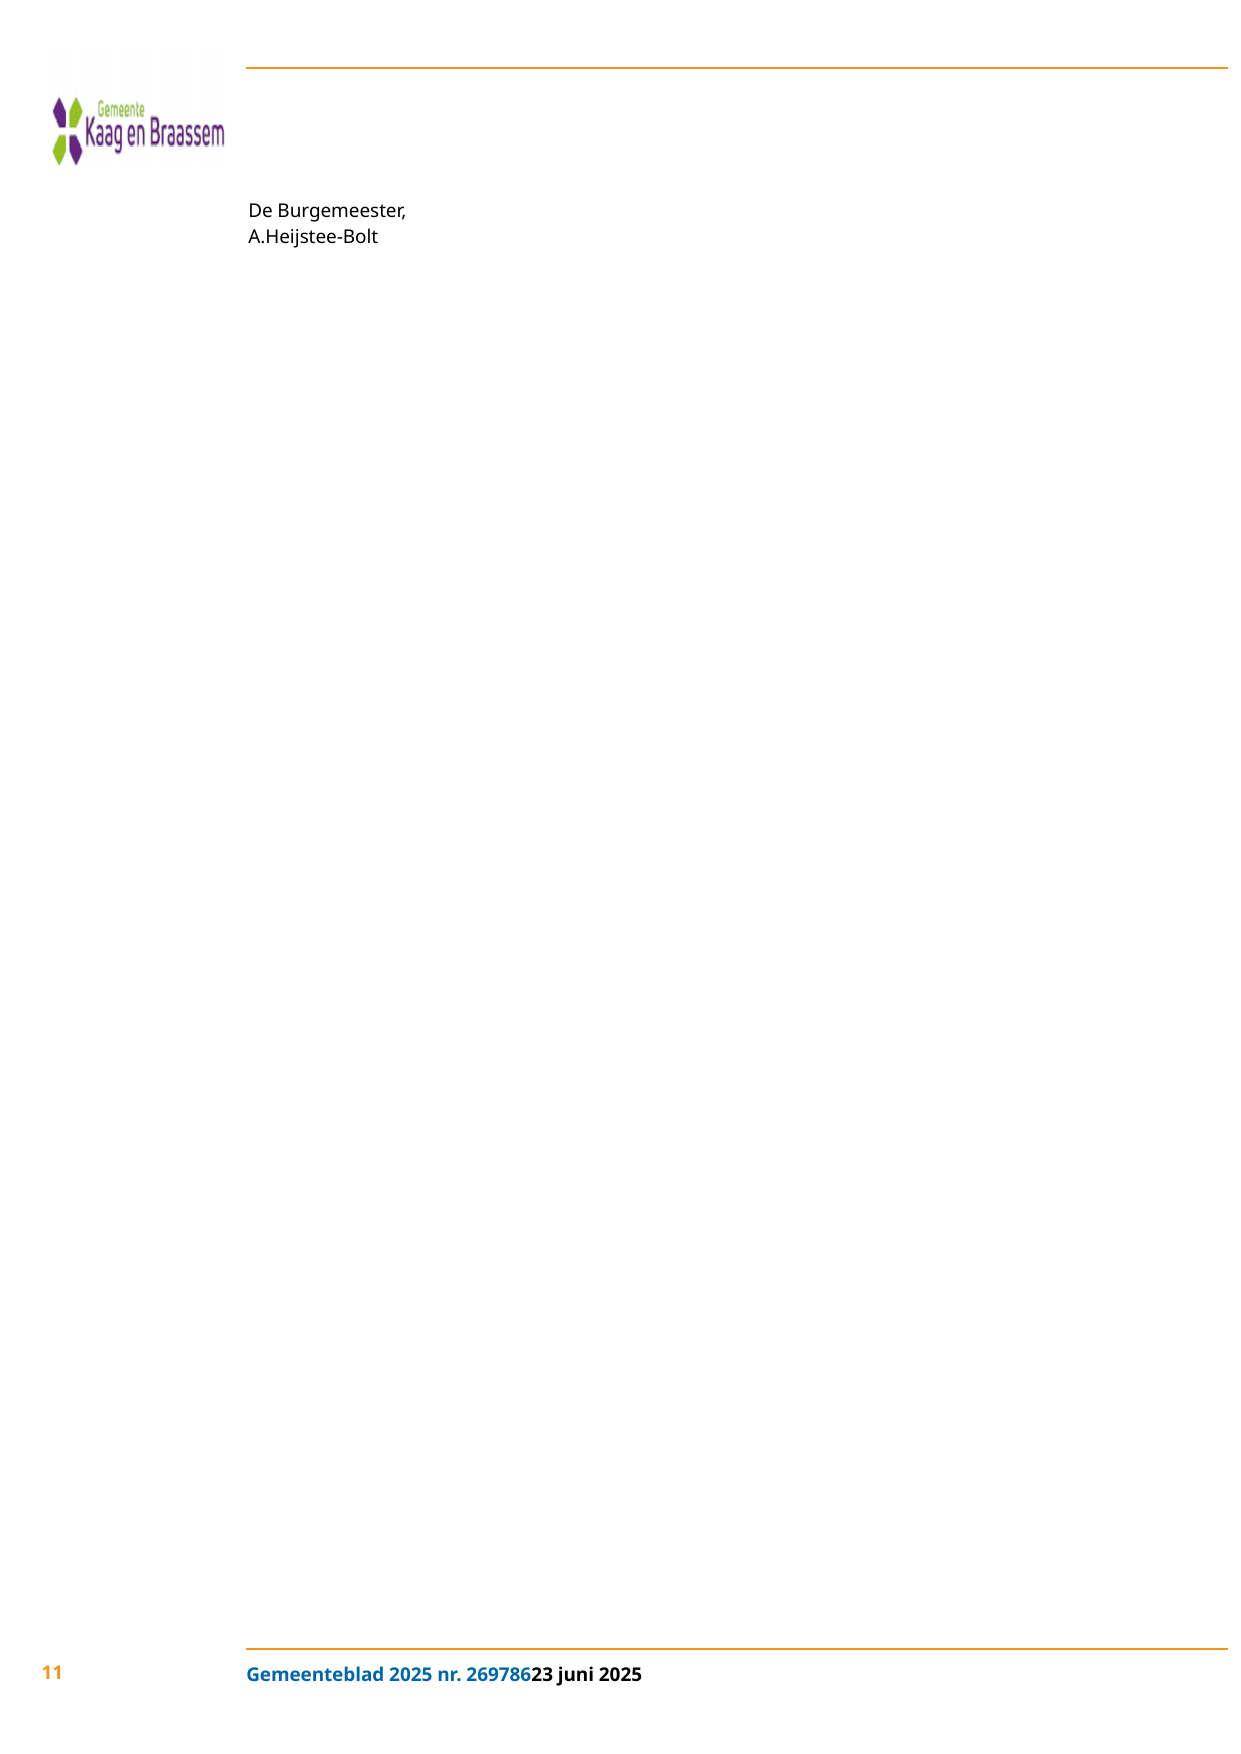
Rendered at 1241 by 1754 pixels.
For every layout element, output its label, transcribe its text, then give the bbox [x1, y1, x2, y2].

picture [41, 47, 231, 172]
text A.Heijstee-Bolt [248, 223, 1152, 249]
text De Burgemeester, [248, 198, 1152, 223]
